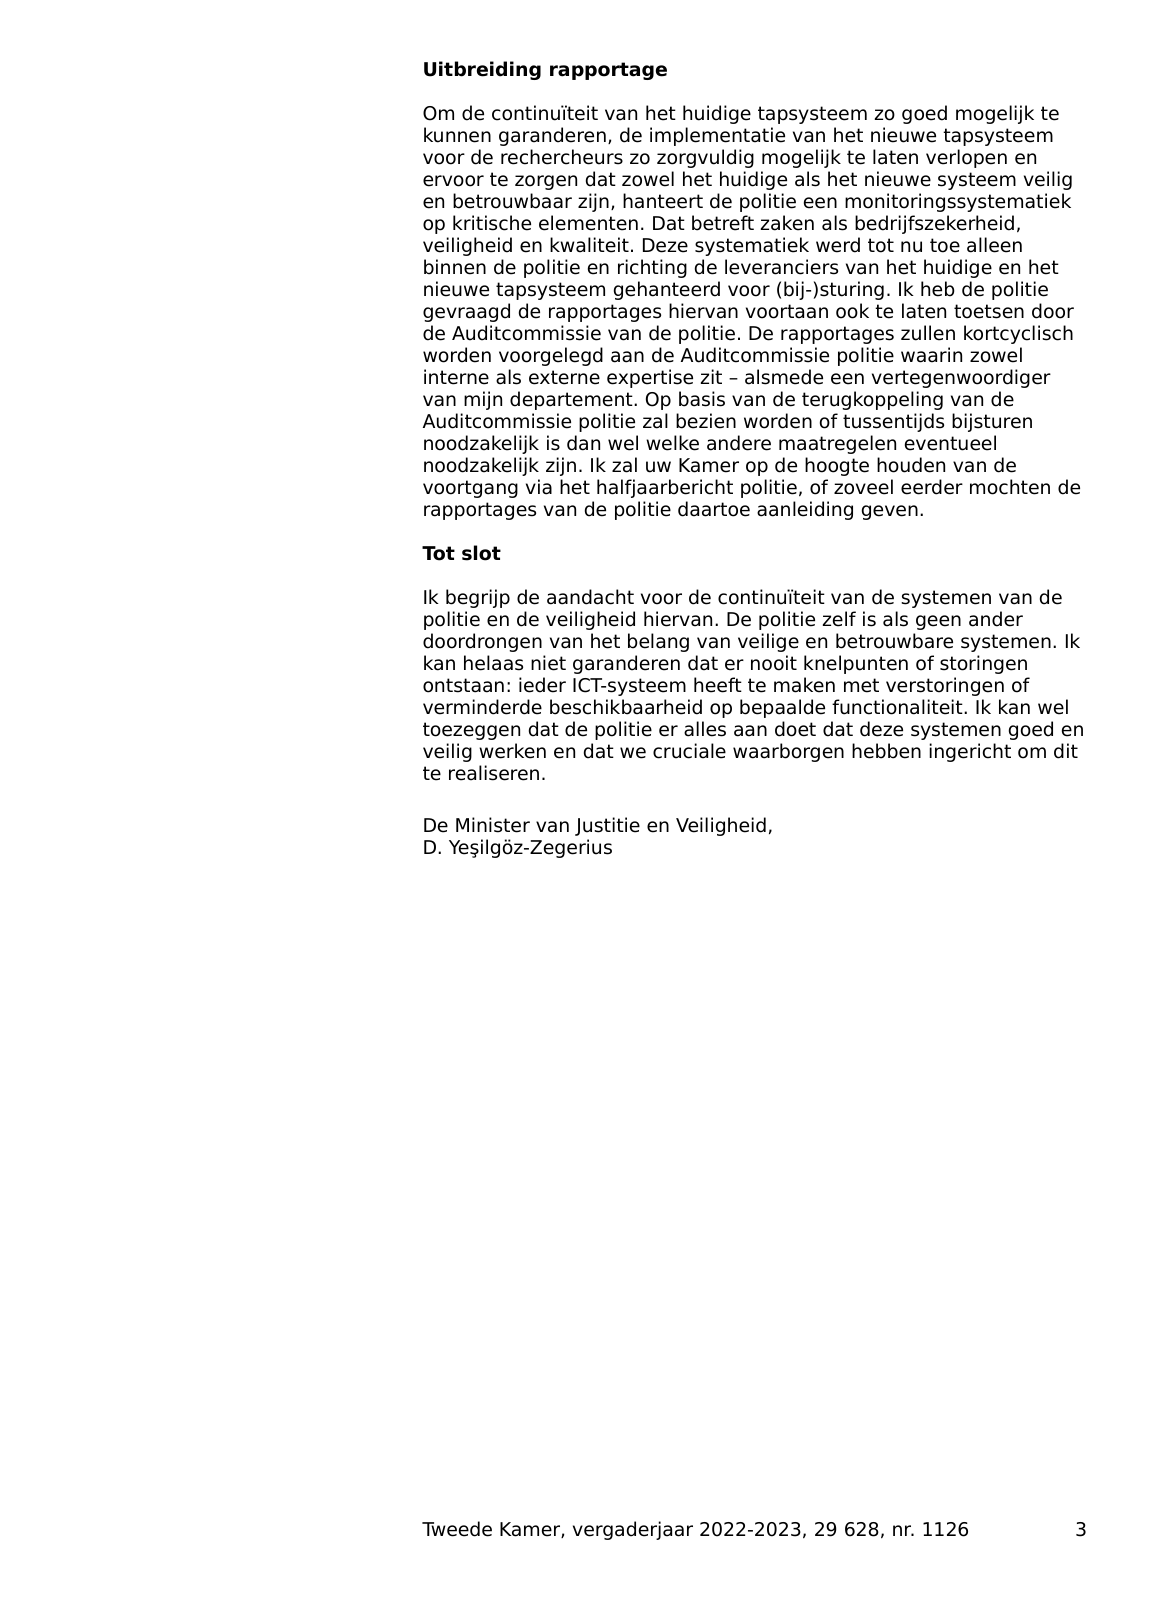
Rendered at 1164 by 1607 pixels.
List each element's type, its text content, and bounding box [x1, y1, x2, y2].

subtitle Uitbreiding rapportage [422, 59, 1087, 81]
subtitle Tot slot [422, 543, 1087, 565]
text Ik begrijp de aandacht voor de continuïteit van de systemen van de politie en de veiligheid hiervan. De politie zelf is als geen ander doordrongen van het belang van veilige en betrouwbare systemen. Ik kan helaas niet garanderen dat er nooit knelpunten of storingen ontstaan: ieder ICT-systeem heeft te maken met verstoringen of verminderde beschikbaarheid op bepaalde functionaliteit. Ik kan wel toezeggen dat de politie er alles aan doet dat deze systemen goed en veilig werken en dat we cruciale waarborgen hebben ingericht om dit te realiseren. [422, 587, 1087, 785]
text Om de continuïteit van het huidige tapsysteem zo goed mogelijk te kunnen garanderen, de implementatie van het nieuwe tapsysteem voor de rechercheurs zo zorgvuldig mogelijk te laten verlopen en ervoor te zorgen dat zowel het huidige als het nieuwe systeem veilig en betrouwbaar zijn, hanteert de politie een monitoringssystematiek op kritische elementen. Dat betreft zaken als bedrijfszekerheid, veiligheid en kwaliteit. Deze systematiek werd tot nu toe alleen binnen de politie en richting de leveranciers van het huidige en het nieuwe tapsysteem gehanteerd voor (bij-)sturing. Ik heb de politie gevraagd de rapportages hiervan voortaan ook te laten toetsen door de Auditcommissie van de politie. De rapportages zullen kortcyclisch worden voorgelegd aan de Auditcommissie politie waarin zowel interne als externe expertise zit – alsmede een vertegenwoordiger van mijn departement. Op basis van de terugkoppeling van de Auditcommissie politie zal bezien worden of tussentijds bijsturen noodzakelijk is dan wel welke andere maatregelen eventueel noodzakelijk zijn. Ik zal uw Kamer op de hoogte houden van de voortgang via het halfjaarbericht politie, of zoveel eerder mochten de rapportages van de politie daartoe aanleiding geven. [422, 103, 1087, 521]
text De Minister van Justitie en Veiligheid, D. Yeşilgöz-Zegerius [422, 815, 1087, 859]
